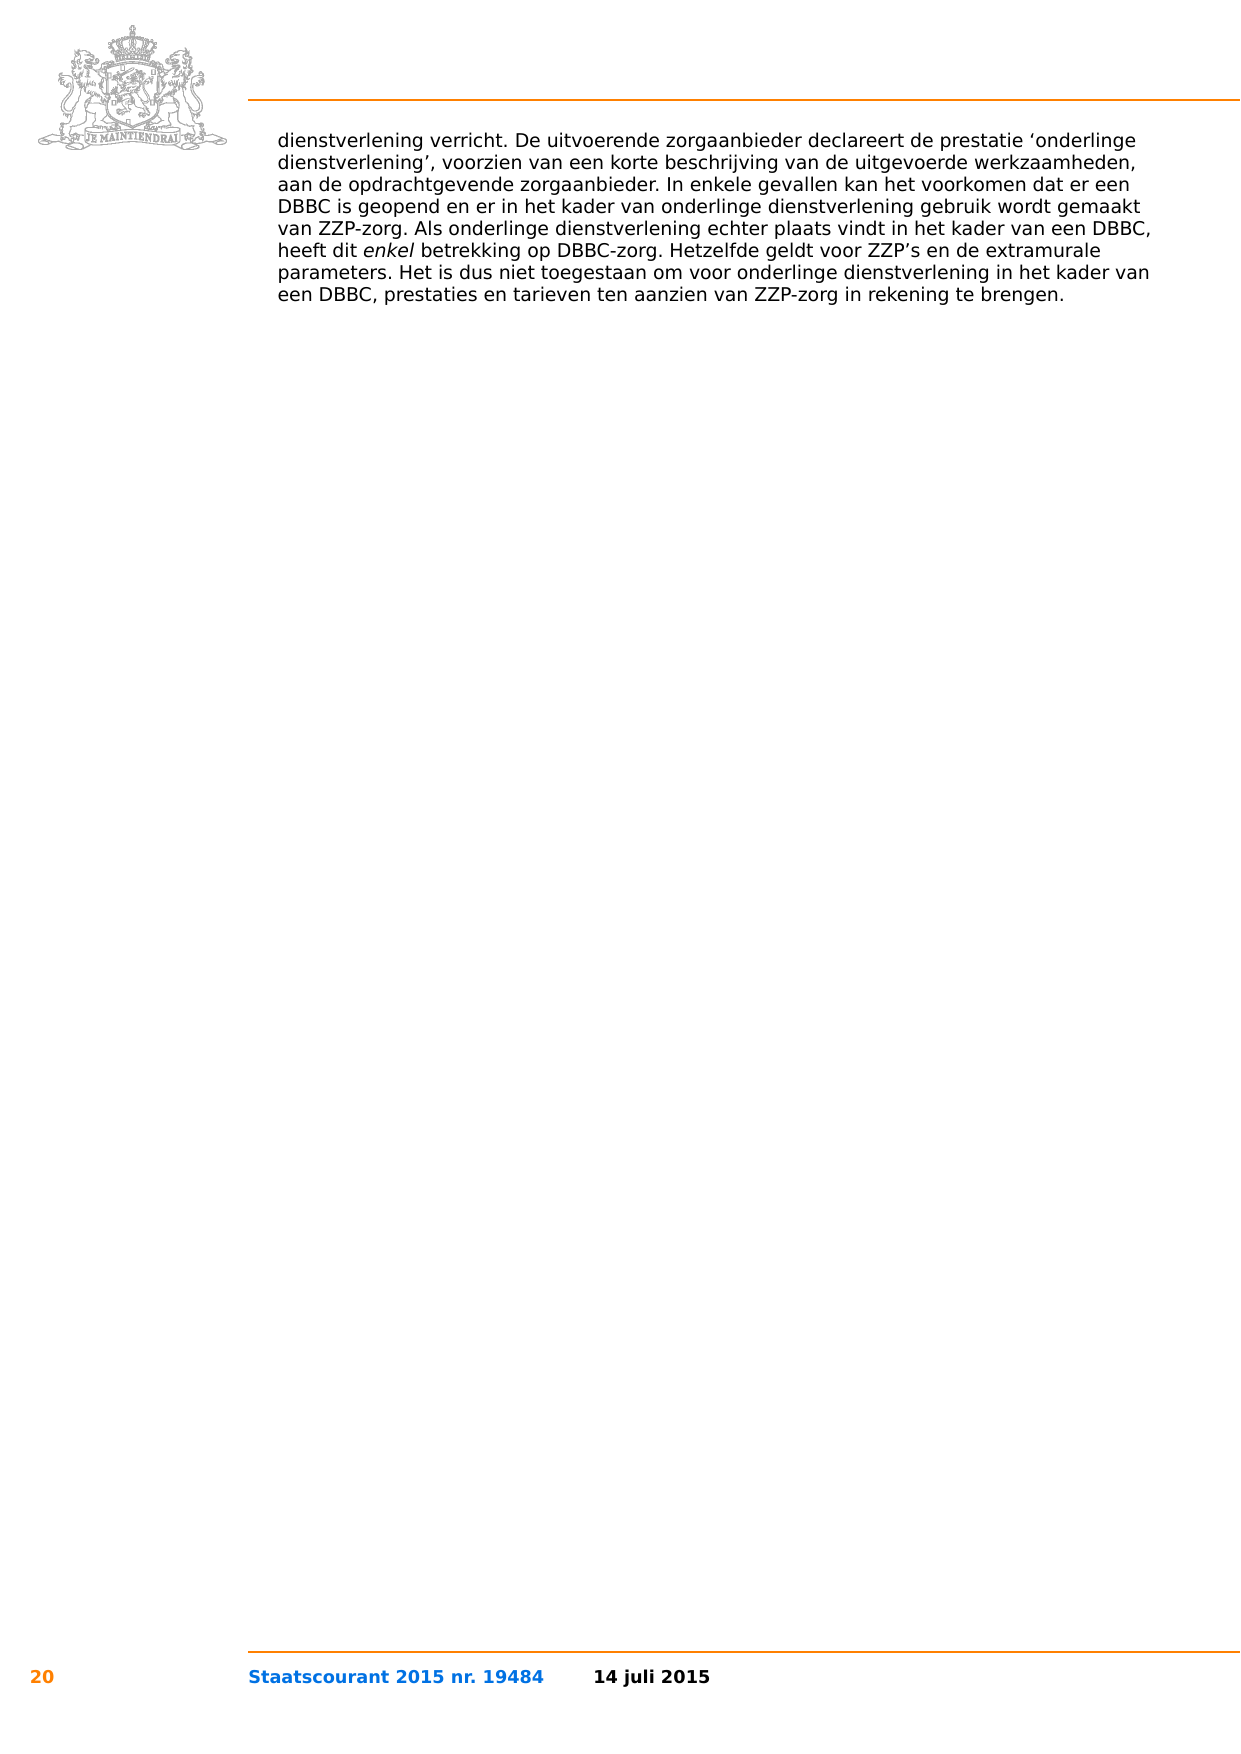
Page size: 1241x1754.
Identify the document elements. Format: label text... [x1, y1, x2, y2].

picture [38, 25, 227, 150]
text dienstverlening verricht. De uitvoerende zorgaanbieder declareert de prestatie ‘onderlinge dienstverlening’, voorzien van een korte beschrijving van de uitgevoerde werkzaamheden, aan de opdrachtgevende zorgaanbieder. In enkele gevallen kan het voorkomen dat er een DBBC is geopend en er in het kader van onderlinge dienstverlening gebruik wordt gemaakt van ZZP-zorg. Als onderlinge dienstverlening echter plaats vindt in het kader van een DBBC, heeft dit enkel betrekking op DBBC-zorg. Hetzelfde geldt voor ZZP’s en de extramurale parameters. Het is dus niet toegestaan om voor onderlinge dienstverlening in het kader van een DBBC, prestaties en tarieven ten aanzien van ZZP-zorg in rekening te brengen. [248, 130, 1163, 306]
